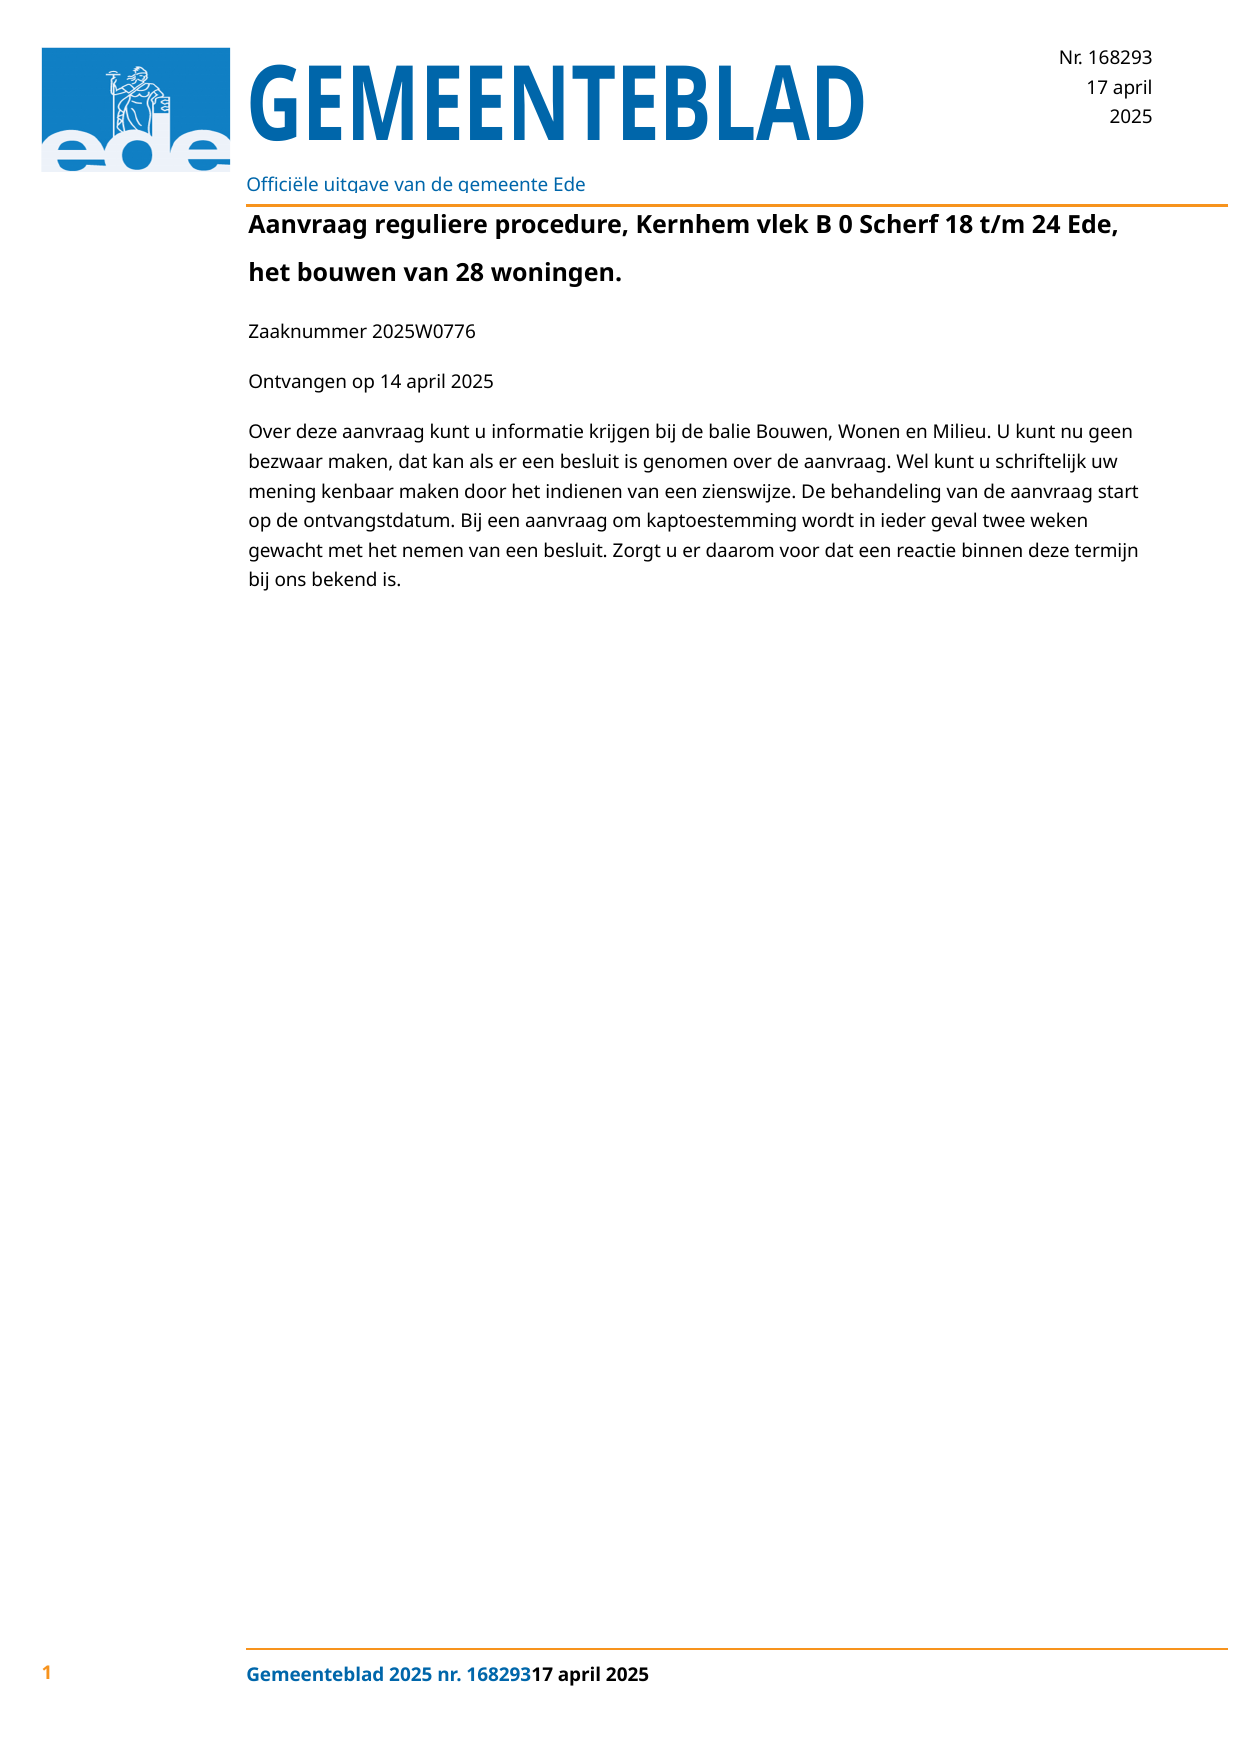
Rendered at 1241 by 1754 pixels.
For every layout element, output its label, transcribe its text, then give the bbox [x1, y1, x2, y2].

picture [41, 47, 231, 172]
text Over deze aanvraag kunt u informatie krijgen bij de balie Bouwen, Wonen en Milieu. U kunt nu geen bezwaar maken, dat kan als er een besluit is genomen over de aanvraag. Wel kunt u schriftelijk uw mening kenbaar maken door het indienen van een zienswijze. De behandeling van de aanvraag start op de ontvangstdatum. Bij een aanvraag om kaptoestemming wordt in ieder geval twee weken gewacht met het nemen van een besluit. Zorgt u er daarom voor dat een reactie binnen deze termijn bij ons bekend is. [248, 419, 1152, 592]
text Ontvangen op 14 april 2025 [248, 368, 1152, 394]
text Zaaknummer 2025W0776 [248, 318, 1152, 344]
text Aanvraag reguliere procedure, Kernhem vlek B 0 Scherf 18 t/m 24 Ede, het bouwen van 28 woningen. [248, 207, 1152, 288]
